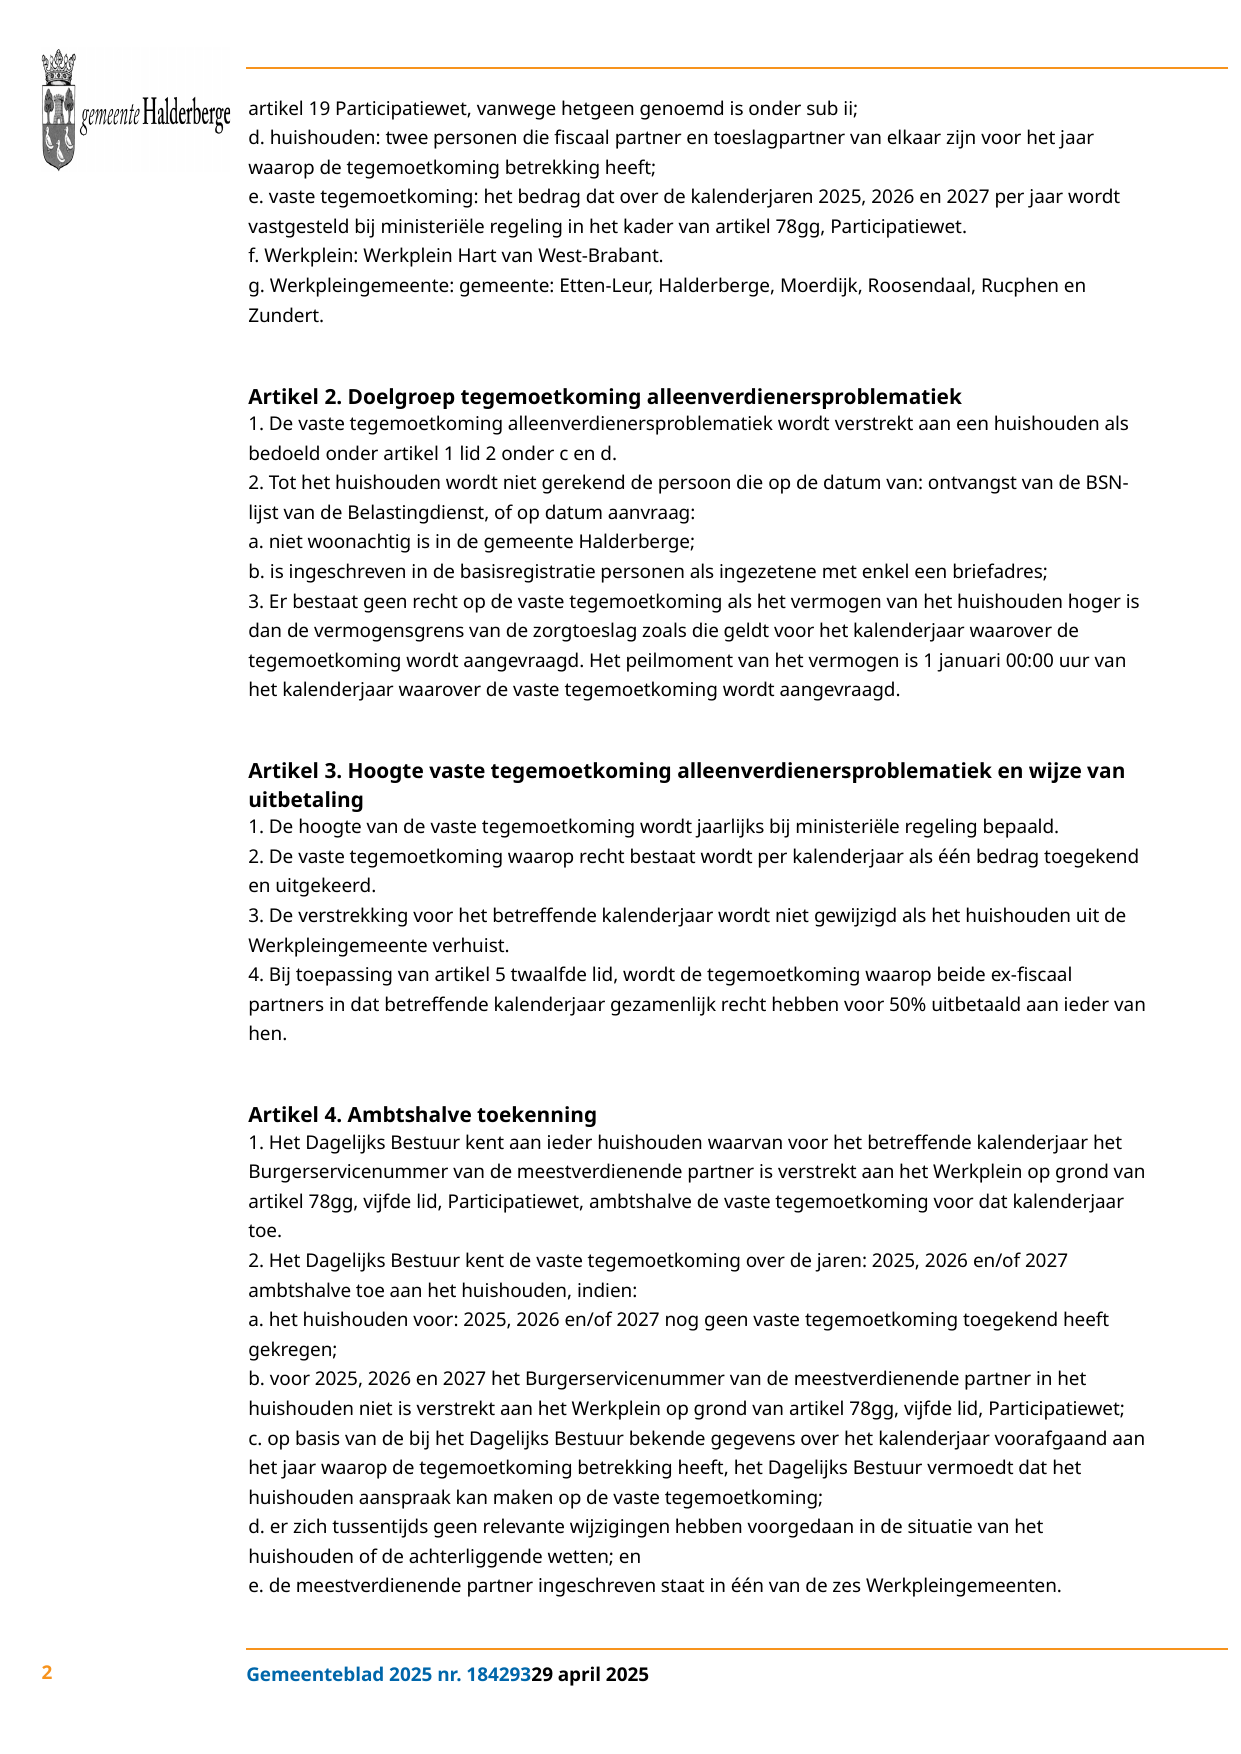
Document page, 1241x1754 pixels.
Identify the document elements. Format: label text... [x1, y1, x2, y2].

text 1. Het Dagelijks Bestuur kent aan ieder huishouden waarvan voor het betreffende kalenderjaar het Burgerservicenummer van de meestverdienende partner is verstrekt aan het Werkplein op grond van artikel 78gg, vijfde lid, Participatiewet, ambtshalve de vaste tegemoetkoming voor dat kalenderjaar toe. [248, 1129, 1152, 1243]
text 1. De vaste tegemoetkoming alleenverdienersproblematiek wordt verstrekt aan een huishouden als bedoeld onder artikel 1 lid 2 onder c en d. [248, 410, 1152, 466]
text f. Werkplein: Werkplein Hart van West-Brabant. [248, 243, 1152, 268]
text Artikel 3. Hoogte vaste tegemoetkoming alleenverdienersproblematiek en wijze van uitbetaling [248, 757, 1152, 813]
text artikel 19 Participatiewet, vanwege hetgeen genoemd is onder sub ii; [248, 95, 1152, 121]
text d. huishouden: twee personen die fiscaal partner en toeslagpartner van elkaar zijn voor het jaar waarop de tegemoetkoming betrekking heeft; [248, 124, 1152, 180]
text 2. Tot het huishouden wordt niet gerekend de persoon die op de datum van: ontvangst van de BSN-lijst van de Belastingdienst, of op datum aanvraag: [248, 469, 1152, 525]
text e. vaste tegemoetkoming: het bedrag dat over de kalenderjaren 2025, 2026 en 2027 per jaar wordt vastgesteld bij ministeriële regeling in het kader van artikel 78gg, Participatiewet. [248, 183, 1152, 239]
text c. op basis van de bij het Dagelijks Bestuur bekende gegevens over het kalenderjaar voorafgaand aan het jaar waarop de tegemoetkoming betrekking heeft, het Dagelijks Bestuur vermoedt dat het huishouden aanspraak kan maken op de vaste tegemoetkoming; [248, 1425, 1152, 1510]
text 2. De vaste tegemoetkoming waarop recht bestaat wordt per kalenderjaar als één bedrag toegekend en uitgekeerd. [248, 843, 1152, 898]
text 2. Het Dagelijks Bestuur kent de vaste tegemoetkoming over de jaren: 2025, 2026 en/of 2027 ambtshalve toe aan het huishouden, indien: [248, 1247, 1152, 1303]
text d. er zich tussentijds geen relevante wijzigingen hebben voorgedaan in de situatie van het huishouden of de achterliggende wetten; en [248, 1513, 1152, 1569]
text 4. Bij toepassing van artikel 5 twaalfde lid, wordt de tegemoetkoming waarop beide ex-fiscaal partners in dat betreffende kalenderjaar gezamenlijk recht hebben voor 50% uitbetaald aan ieder van hen. [248, 961, 1152, 1046]
text 3. De verstrekking voor het betreffende kalenderjaar wordt niet gewijzigd als het huishouden uit de Werkpleingemeente verhuist. [248, 902, 1152, 957]
text Artikel 4. Ambtshalve toekenning [248, 1101, 1152, 1129]
text Artikel 2. Doelgroep tegemoetkoming alleenverdienersproblematiek [248, 382, 1152, 410]
text a. niet woonachtig is in de gemeente Halderberge; [248, 529, 1152, 554]
text e. de meestverdienende partner ingeschreven staat in één van de zes Werkpleingemeenten. [248, 1573, 1152, 1598]
text a. het huishouden voor: 2025, 2026 en/of 2027 nog geen vaste tegemoetkoming toegekend heeft gekregen; [248, 1306, 1152, 1362]
text 3. Er bestaat geen recht op de vaste tegemoetkoming als het vermogen van het huishouden hoger is dan de vermogensgrens van de zorgtoeslag zoals die geldt voor het kalenderjaar waarover de tegemoetkoming wordt aangevraagd. Het peilmoment van het vermogen is 1 januari 00:00 uur van het kalenderjaar waarover de vaste tegemoetkoming wordt aangevraagd. [248, 588, 1152, 702]
picture [41, 47, 231, 172]
text b. is ingeschreven in de basisregistratie personen als ingezetene met enkel een briefadres; [248, 558, 1152, 584]
text 1. De hoogte van de vaste tegemoetkoming wordt jaarlijks bij ministeriële regeling bepaald. [248, 813, 1152, 839]
text g. Werkpleingemeente: gemeente: Etten-Leur, Halderberge, Moerdijk, Roosendaal, Rucphen en Zundert. [248, 272, 1152, 328]
text b. voor 2025, 2026 en 2027 het Burgerservicenummer van de meestverdienende partner in het huishouden niet is verstrekt aan het Werkplein op grond van artikel 78gg, vijfde lid, Participatiewet; [248, 1366, 1152, 1421]
